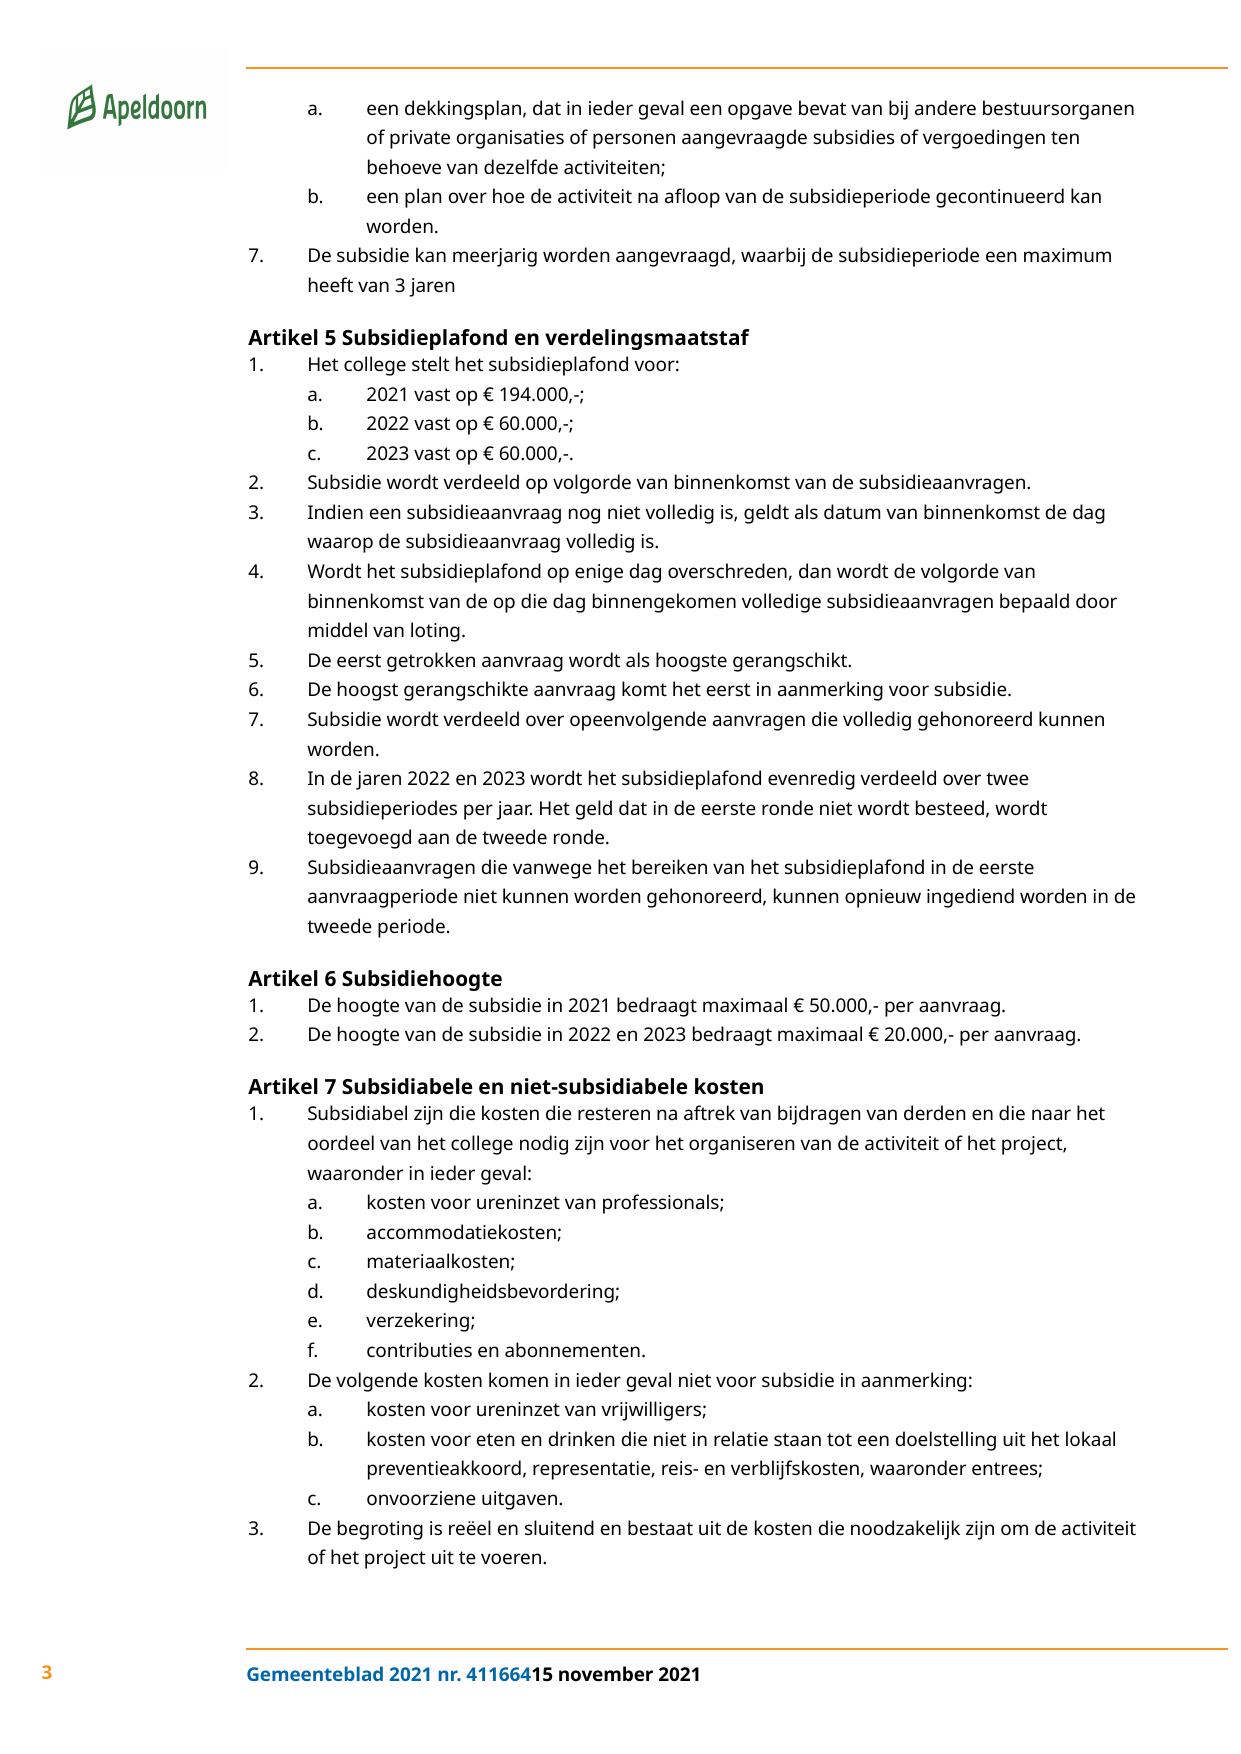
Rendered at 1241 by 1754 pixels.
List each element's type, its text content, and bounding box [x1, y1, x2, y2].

list De volgende kosten komen in ieder geval niet voor subsidie in aanmerking: [248, 1367, 1152, 1392]
list Het college stelt het subsidieplafond voor: [248, 351, 1152, 377]
list De hoogte van de subsidie in 2021 bedraagt maximaal € 50.000,- per aanvraag. [248, 992, 1152, 1018]
list De begroting is reëel en sluitend en bestaat uit de kosten die noodzakelijk zijn om de activiteit of het project uit te voeren. [248, 1515, 1152, 1570]
list In de jaren 2022 en 2023 wordt het subsidieplafond evenredig verdeeld over twee subsidieperiodes per jaar. Het geld dat in de eerste ronde niet wordt besteed, wordt toegevoegd aan de tweede ronde. [248, 765, 1152, 850]
list kosten voor eten en drinken die niet in relatie staan tot een doelstelling uit het lokaal preventieakkoord, representatie, reis- en verblijfskosten, waaronder entrees; [307, 1426, 1152, 1481]
list De subsidie kan meerjarig worden aangevraagd, waarbij de subsidieperiode een maximum heeft van 3 jaren [248, 243, 1152, 298]
list 2021 vast op € 194.000,-; [307, 381, 1152, 406]
list 2023 vast op € 60.000,-. [307, 440, 1152, 466]
list Subsidiabel zijn die kosten die resteren na aftrek van bijdragen van derden en die naar het oordeel van het college nodig zijn voor het organiseren van de activiteit of het project, waaronder in ieder geval: [248, 1101, 1152, 1185]
list 2022 vast op € 60.000,-; [307, 410, 1152, 436]
list deskundigheidsbevordering; [307, 1278, 1152, 1304]
list contributies en abonnementen. [307, 1337, 1152, 1363]
list De hoogte van de subsidie in 2022 en 2023 bedraagt maximaal € 20.000,- per aanvraag. [248, 1022, 1152, 1047]
list onvoorziene uitgaven. [307, 1485, 1152, 1511]
list kosten voor ureninzet van professionals; [307, 1189, 1152, 1215]
text Artikel 6 Subsidiehoogte [248, 964, 1152, 992]
picture [41, 47, 231, 172]
list Subsidie wordt verdeeld op volgorde van binnenkomst van de subsidieaanvragen. [248, 469, 1152, 495]
list Subsidie wordt verdeeld over opeenvolgende aanvragen die volledig gehonoreerd kunnen worden. [248, 706, 1152, 761]
text Artikel 7 Subsidiabele en niet-subsidiabele kosten [248, 1072, 1152, 1101]
list Wordt het subsidieplafond op enige dag overschreden, dan wordt de volgorde van binnenkomst van de op die dag binnengekomen volledige subsidieaanvragen bepaald door middel van loting. [248, 558, 1152, 643]
list De eerst getrokken aanvraag wordt als hoogste gerangschikt. [248, 647, 1152, 673]
list kosten voor ureninzet van vrijwilligers; [307, 1396, 1152, 1422]
list accommodatiekosten; [307, 1219, 1152, 1244]
list materiaalkosten; [307, 1248, 1152, 1274]
list Subsidieaanvragen die vanwege het bereiken van het subsidieplafond in de eerste aanvraagperiode niet kunnen worden gehonoreerd, kunnen opnieuw ingediend worden in de tweede periode. [248, 854, 1152, 939]
list Indien een subsidieaanvraag nog niet volledig is, geldt als datum van binnenkomst de dag waarop de subsidieaanvraag volledig is. [248, 499, 1152, 554]
list verzekering; [307, 1308, 1152, 1333]
list een dekkingsplan, dat in ieder geval een opgave bevat van bij andere bestuursorganen of private organisaties of personen aangevraagde subsidies of vergoedingen ten behoeve van dezelfde activiteiten; [307, 95, 1152, 180]
text Artikel 5 Subsidieplafond en verdelingsmaatstaf [248, 323, 1152, 351]
list De hoogst gerangschikte aanvraag komt het eerst in aanmerking voor subsidie. [248, 677, 1152, 702]
list een plan over hoe de activiteit na afloop van de subsidieperiode gecontinueerd kan worden. [307, 183, 1152, 239]
